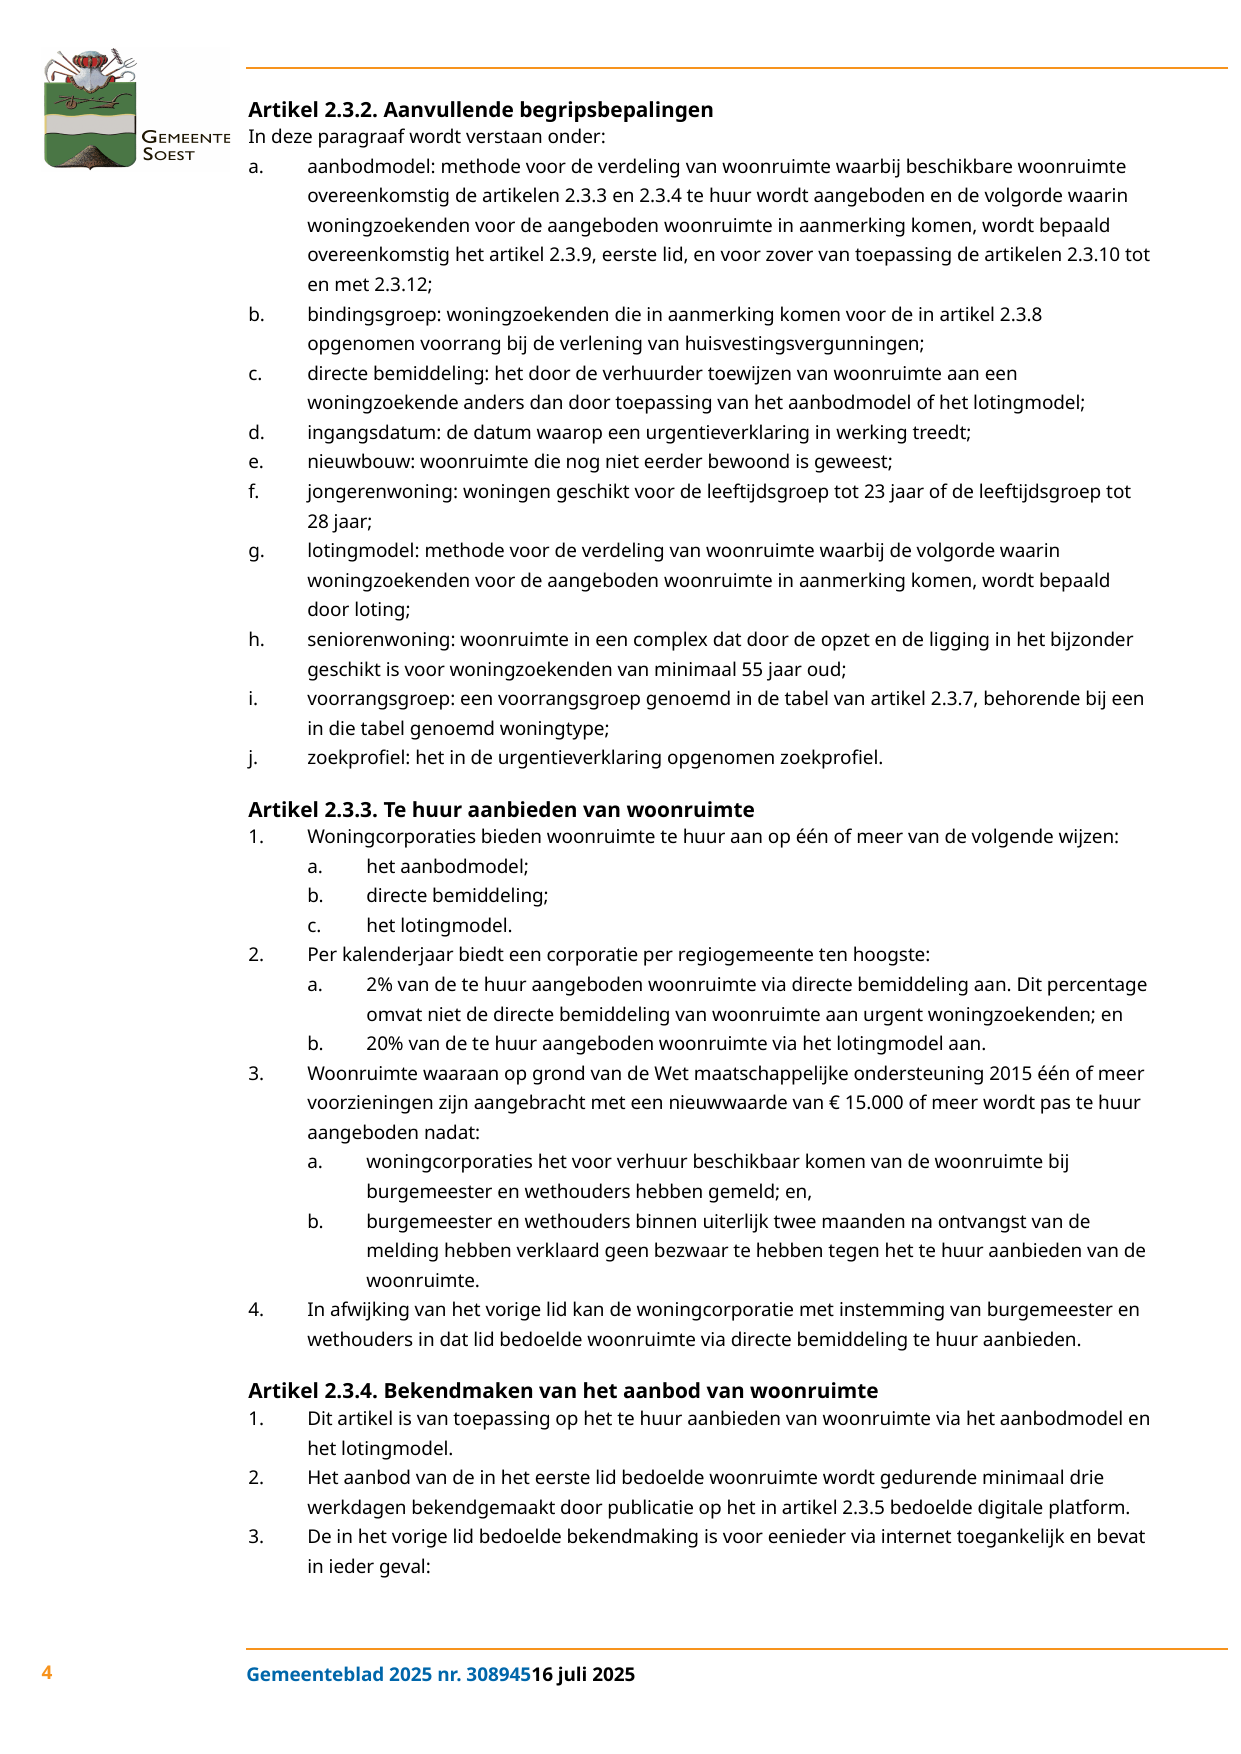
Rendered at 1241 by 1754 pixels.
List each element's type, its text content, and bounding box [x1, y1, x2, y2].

list woningcorporaties het voor verhuur beschikbaar komen van de woonruimte bij burgemeester en wethouders hebben gemeld; en, [307, 1149, 1152, 1204]
list jongerenwoning: woningen geschikt voor de leeftijdsgroep tot 23 jaar of de leeftijdsgroep tot 28 jaar; [248, 478, 1152, 533]
list Dit artikel is van toepassing op het te huur aanbieden van woonruimte via het aanbodmodel en het lotingmodel. [248, 1405, 1152, 1460]
list aanbodmodel: methode voor de verdeling van woonruimte waarbij beschikbare woonruimte overeenkomstig de artikelen 2.3.3 en 2.3.4 te huur wordt aangeboden en de volgorde waarin woningzoekenden voor de aangeboden woonruimte in aanmerking komen, wordt bepaald overeenkomstig het artikel 2.3.9, eerste lid, en voor zover van toepassing de artikelen 2.3.10 tot en met 2.3.12; [248, 153, 1152, 297]
list burgemeester en wethouders binnen uiterlijk twee maanden na ontvangst van de melding hebben verklaard geen bezwaar te hebben tegen het te huur aanbieden van de woonruimte. [307, 1208, 1152, 1293]
list ingangsdatum: de datum waarop een urgentieverklaring in werking treedt; [248, 419, 1152, 445]
list het aanbodmodel; [307, 853, 1152, 879]
list nieuwbouw: woonruimte die nog niet eerder bewoond is geweest; [248, 449, 1152, 474]
text Artikel 2.3.3. Te huur aanbieden van woonruimte [248, 795, 1152, 823]
list directe bemiddeling: het door de verhuurder toewijzen van woonruimte aan een woningzoekende anders dan door toepassing van het aanbodmodel of het lotingmodel; [248, 360, 1152, 415]
list 20% van de te huur aangeboden woonruimte via het lotingmodel aan. [307, 1030, 1152, 1056]
text In deze paragraaf wordt verstaan onder: [248, 123, 1152, 149]
list zoekprofiel: het in de urgentieverklaring opgenomen zoekprofiel. [248, 744, 1152, 770]
list voorrangsgroep: een voorrangsgroep genoemd in de tabel van artikel 2.3.7, behorende bij een in die tabel genoemd woningtype; [248, 685, 1152, 741]
list het lotingmodel. [307, 912, 1152, 938]
list directe bemiddeling; [307, 882, 1152, 908]
picture [41, 47, 231, 172]
list bindingsgroep: woningzoekenden die in aanmerking komen voor de in artikel 2.3.8 opgenomen voorrang bij de verlening van huisvestingsvergunningen; [248, 301, 1152, 356]
list 2% van de te huur aangeboden woonruimte via directe bemiddeling aan. Dit percentage omvat niet de directe bemiddeling van woonruimte aan urgent woningzoekenden; en [307, 971, 1152, 1027]
list In afwijking van het vorige lid kan de woningcorporatie met instemming van burgemeester en wethouders in dat lid bedoelde woonruimte via directe bemiddeling te huur aanbieden. [248, 1297, 1152, 1352]
list Het aanbod van de in het eerste lid bedoelde woonruimte wordt gedurende minimaal drie werkdagen bekendgemaakt door publicatie op het in artikel 2.3.5 bedoelde digitale platform. [248, 1464, 1152, 1519]
text Artikel 2.3.2. Aanvullende begripsbepalingen [248, 95, 1152, 123]
list seniorenwoning: woonruimte in een complex dat door de opzet en de ligging in het bijzonder geschikt is voor woningzoekenden van minimaal 55 jaar oud; [248, 626, 1152, 681]
list Woningcorporaties bieden woonruimte te huur aan op één of meer van de volgende wijzen: [248, 823, 1152, 849]
list lotingmodel: methode voor de verdeling van woonruimte waarbij de volgorde waarin woningzoekenden voor de aangeboden woonruimte in aanmerking komen, wordt bepaald door loting; [248, 537, 1152, 622]
list Woonruimte waaraan op grond van de Wet maatschappelijke ondersteuning 2015 één of meer voorzieningen zijn aangebracht met een nieuwwaarde van € 15.000 of meer wordt pas te huur aangeboden nadat: [248, 1060, 1152, 1145]
text Artikel 2.3.4. Bekendmaken van het aanbod van woonruimte [248, 1377, 1152, 1405]
list De in het vorige lid bedoelde bekendmaking is voor eenieder via internet toegankelijk en bevat in ieder geval: [248, 1523, 1152, 1579]
list Per kalenderjaar biedt een corporatie per regiogemeente ten hoogste: [248, 942, 1152, 967]
